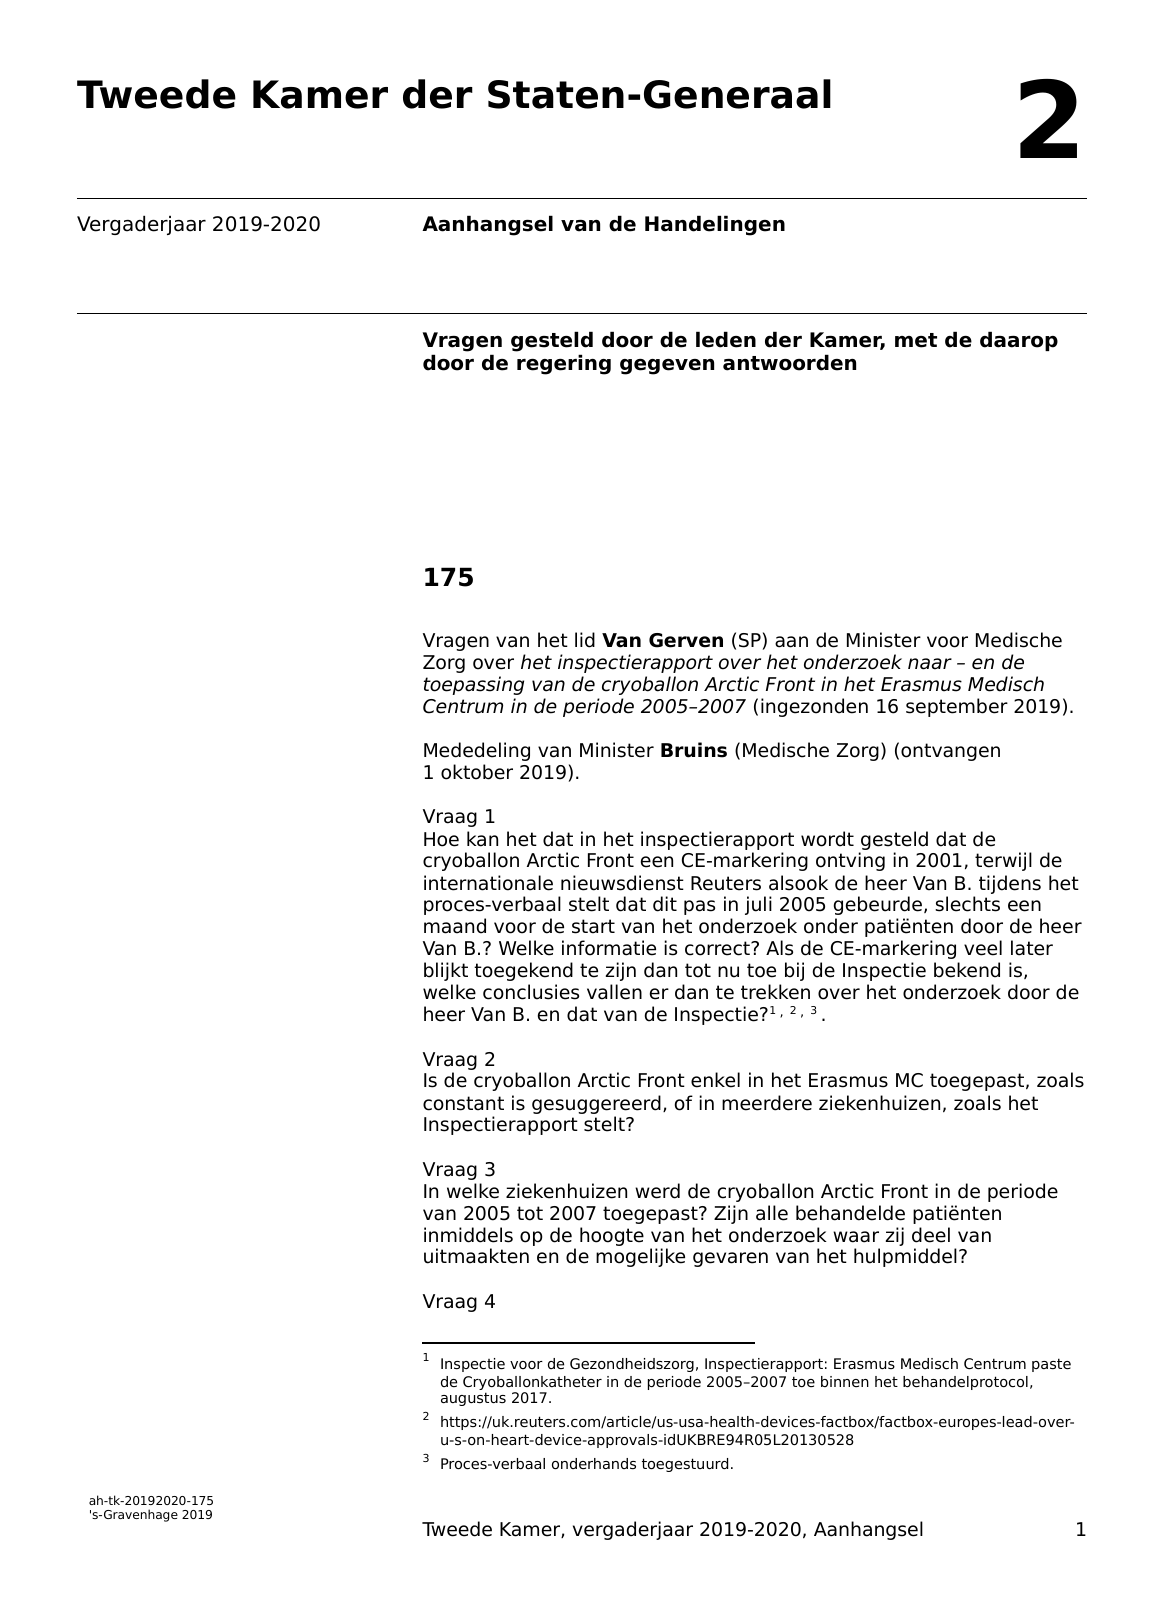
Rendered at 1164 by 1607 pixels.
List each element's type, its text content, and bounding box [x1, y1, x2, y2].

table_cell [77, 314, 422, 375]
text https://uk.reuters.com/article/us-usa-health-devices-factbox/factbox-europes-lead-over-u-s-on-heart-device-approvals-idUKBRE94R05L20130528 [422, 1410, 1087, 1449]
text In welke ziekenhuizen werd de cryoballon Arctic Front in de periode van 2005 tot 2007 toegepast? Zijn alle behandelde patiënten inmiddels op de hoogte van het onderzoek waar zij deel van uitmaakten en de mogelijke gevaren van het hulpmiddel? [422, 1181, 1087, 1268]
text Vraag 1 [422, 806, 1087, 828]
text Vragen van het lid Van Gerven (SP) aan de Minister voor Medische Zorg over het inspectierapport over het onderzoek naar – en de toepassing van de cryoballon Arctic Front in het Erasmus Medisch Centrum in de periode 2005–2007 (ingezonden 16 september 2019). [422, 630, 1087, 718]
text Mededeling van Minister Bruins (Medische Zorg) (ontvangen 1 oktober 2019). [422, 740, 1087, 784]
text ah-tk-20192020-175 [88, 1494, 323, 1508]
table_header 2 [886, 59, 1087, 198]
text Inspectie voor de Gezondheidszorg, Inspectierapport: Erasmus Medisch Centrum paste de Cryoballonkatheter in de periode 2005–2007 toe binnen het behandelprotocol, augustus 2017. [422, 1352, 1087, 1407]
text Is de cryoballon Arctic Front enkel in het Erasmus MC toegepast, zoals constant is gesuggereerd, of in meerdere ziekenhuizen, zoals het Inspectierapport stelt? [422, 1070, 1087, 1136]
table_header Tweede Kamer der Staten-Generaal [77, 59, 886, 198]
table_cell Aanhangsel van de Handelingen [422, 199, 1087, 313]
table_cell Vragen gesteld door de leden der Kamer, met de daarop door de regering gegeven antwoorden [422, 314, 1087, 375]
text Proces-verbaal onderhands toegestuurd. [422, 1452, 1087, 1474]
text 175 [422, 563, 1087, 592]
text Vraag 2 [422, 1048, 1087, 1070]
text Hoe kan het dat in het inspectierapport wordt gesteld dat de cryoballon Arctic Front een CE-markering ontving in 2001, terwijl de internationale nieuwsdienst Reuters alsook de heer Van B. tijdens het proces-verbaal stelt dat dit pas in juli 2005 gebeurde, slechts een maand voor de start van het onderzoek onder patiënten door de heer Van B.? Welke informatie is correct? Als de CE-markering veel later blijkt toegekend te zijn dan tot nu toe bij de Inspectie bekend is, welke conclusies vallen er dan te trekken over het onderzoek door de heer Van B. en dat van de Inspectie?, , . [422, 828, 1087, 1026]
text Vraag 3 [422, 1158, 1087, 1181]
text Vraag 4 [422, 1291, 1087, 1313]
text 's-Gravenhage 2019 [88, 1508, 323, 1522]
table_cell Vergaderjaar 2019-2020 [77, 199, 422, 313]
